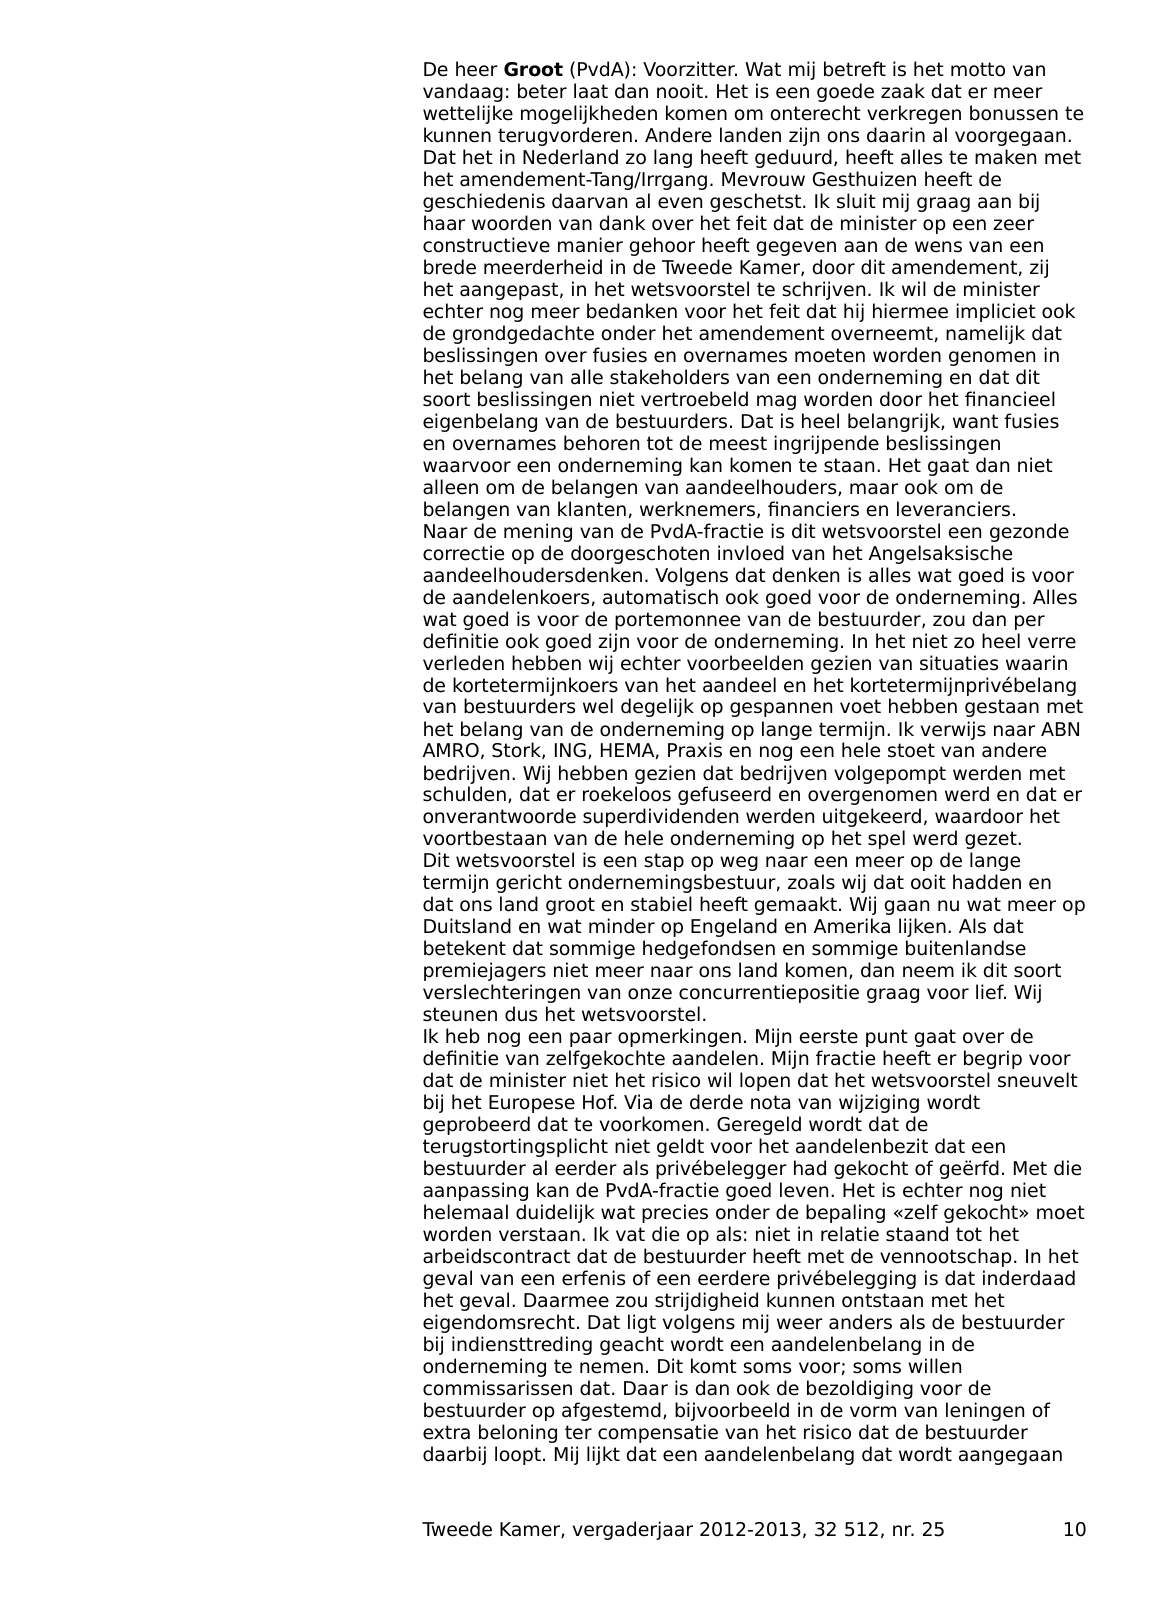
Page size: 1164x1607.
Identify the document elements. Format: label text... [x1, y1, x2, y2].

text Naar de mening van de PvdA-fractie is dit wetsvoorstel een gezonde correctie op de doorgeschoten invloed van het Angelsaksische aandeelhoudersdenken. Volgens dat denken is alles wat goed is voor de aandelenkoers, automatisch ook goed voor de onderneming. Alles wat goed is voor de portemonnee van de bestuurder, zou dan per definitie ook goed zijn voor de onderneming. In het niet zo heel verre verleden hebben wij echter voorbeelden gezien van situaties waarin de kortetermijnkoers van het aandeel en het kortetermijnprivébelang van bestuurders wel degelijk op gespannen voet hebben gestaan met het belang van de onderneming op lange termijn. Ik verwijs naar ABN AMRO, Stork, ING, HEMA, Praxis en nog een hele stoet van andere bedrijven. Wij hebben gezien dat bedrijven volgepompt werden met schulden, dat er roekeloos gefuseerd en overgenomen werd en dat er onverantwoorde superdividenden werden uitgekeerd, waardoor het voortbestaan van de hele onderneming op het spel werd gezet. [422, 521, 1087, 850]
text Dit wetsvoorstel is een stap op weg naar een meer op de lange termijn gericht ondernemingsbestuur, zoals wij dat ooit hadden en dat ons land groot en stabiel heeft gemaakt. Wij gaan nu wat meer op Duitsland en wat minder op Engeland en Amerika lijken. Als dat betekent dat sommige hedgefondsen en sommige buitenlandse premiejagers niet meer naar ons land komen, dan neem ik dit soort verslechteringen van onze concurrentiepositie graag voor lief. Wij steunen dus het wetsvoorstel. [422, 850, 1087, 1026]
text De heer Groot (PvdA): Voorzitter. Wat mij betreft is het motto van vandaag: beter laat dan nooit. Het is een goede zaak dat er meer wettelijke mogelijkheden komen om onterecht verkregen bonussen te kunnen terugvorderen. Andere landen zijn ons daarin al voorgegaan. Dat het in Nederland zo lang heeft geduurd, heeft alles te maken met het amendement-Tang/Irrgang. Mevrouw Gesthuizen heeft de geschiedenis daarvan al even geschetst. Ik sluit mij graag aan bij haar woorden van dank over het feit dat de minister op een zeer constructieve manier gehoor heeft gegeven aan de wens van een brede meerderheid in de Tweede Kamer, door dit amendement, zij het aangepast, in het wetsvoorstel te schrijven. Ik wil de minister echter nog meer bedanken voor het feit dat hij hiermee impliciet ook de grondgedachte onder het amendement overneemt, namelijk dat beslissingen over fusies en overnames moeten worden genomen in het belang van alle stakeholders van een onderneming en dat dit soort beslissingen niet vertroebeld mag worden door het financieel eigenbelang van de bestuurders. Dat is heel belangrijk, want fusies en overnames behoren tot de meest ingrijpende beslissingen waarvoor een onderneming kan komen te staan. Het gaat dan niet alleen om de belangen van aandeelhouders, maar ook om de belangen van klanten, werknemers, financiers en leveranciers. [422, 59, 1087, 521]
text Ik heb nog een paar opmerkingen. Mijn eerste punt gaat over de definitie van zelfgekochte aandelen. Mijn fractie heeft er begrip voor dat de minister niet het risico wil lopen dat het wetsvoorstel sneuvelt bij het Europese Hof. Via de derde nota van wijziging wordt geprobeerd dat te voorkomen. Geregeld wordt dat de terugstortingsplicht niet geldt voor het aandelenbezit dat een bestuurder al eerder als privébelegger had gekocht of geërfd. Met die aanpassing kan de PvdA-fractie goed leven. Het is echter nog niet helemaal duidelijk wat precies onder de bepaling «zelf gekocht» moet worden verstaan. Ik vat die op als: niet in relatie staand tot het arbeidscontract dat de bestuurder heeft met de vennootschap. In het geval van een erfenis of een eerdere privébelegging is dat inderdaad het geval. Daarmee zou strijdigheid kunnen ontstaan met het eigendomsrecht. Dat ligt volgens mij weer anders als de bestuurder bij indiensttreding geacht wordt een aandelenbelang in de onderneming te nemen. Dit komt soms voor; soms willen commissarissen dat. Daar is dan ook de bezoldiging voor de bestuurder op afgestemd, bijvoorbeeld in de vorm van leningen of extra beloning ter compensatie van het risico dat de bestuurder daarbij loopt. Mij lijkt dat een aandelenbelang dat wordt aangegaan [422, 1026, 1087, 1466]
